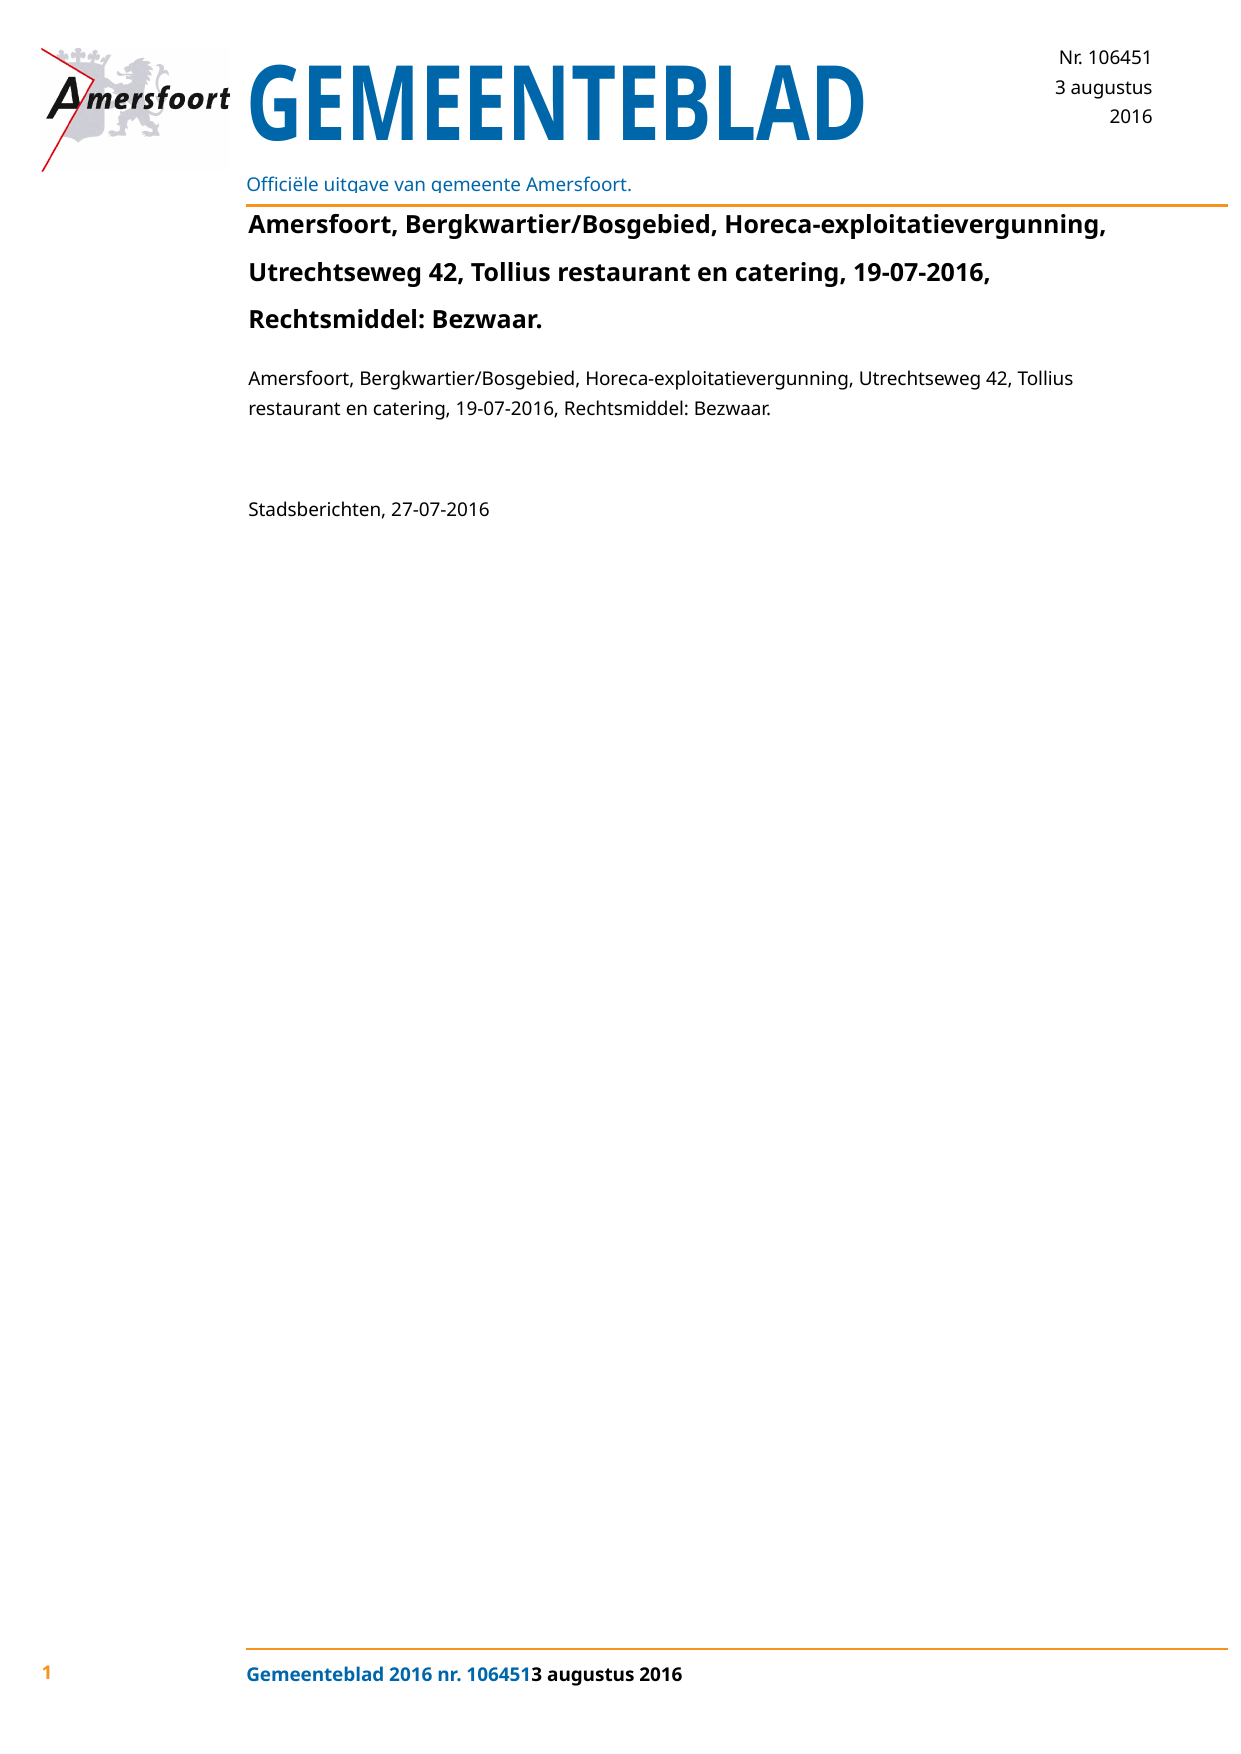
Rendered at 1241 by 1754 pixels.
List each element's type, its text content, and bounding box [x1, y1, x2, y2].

picture [41, 47, 231, 172]
text Stadsberichten, 27-07-2016 [248, 496, 1152, 522]
text Amersfoort, Bergkwartier/Bosgebied, Horeca-exploitatievergunning, Utrechtseweg 42, Tollius restaurant en catering, 19-07-2016, Rechtsmiddel: Bezwaar. [248, 207, 1152, 336]
text Amersfoort, Bergkwartier/Bosgebied, Horeca-exploitatievergunning, Utrechtseweg 42, Tollius restaurant en catering, 19-07-2016, Rechtsmiddel: Bezwaar. [248, 366, 1152, 421]
